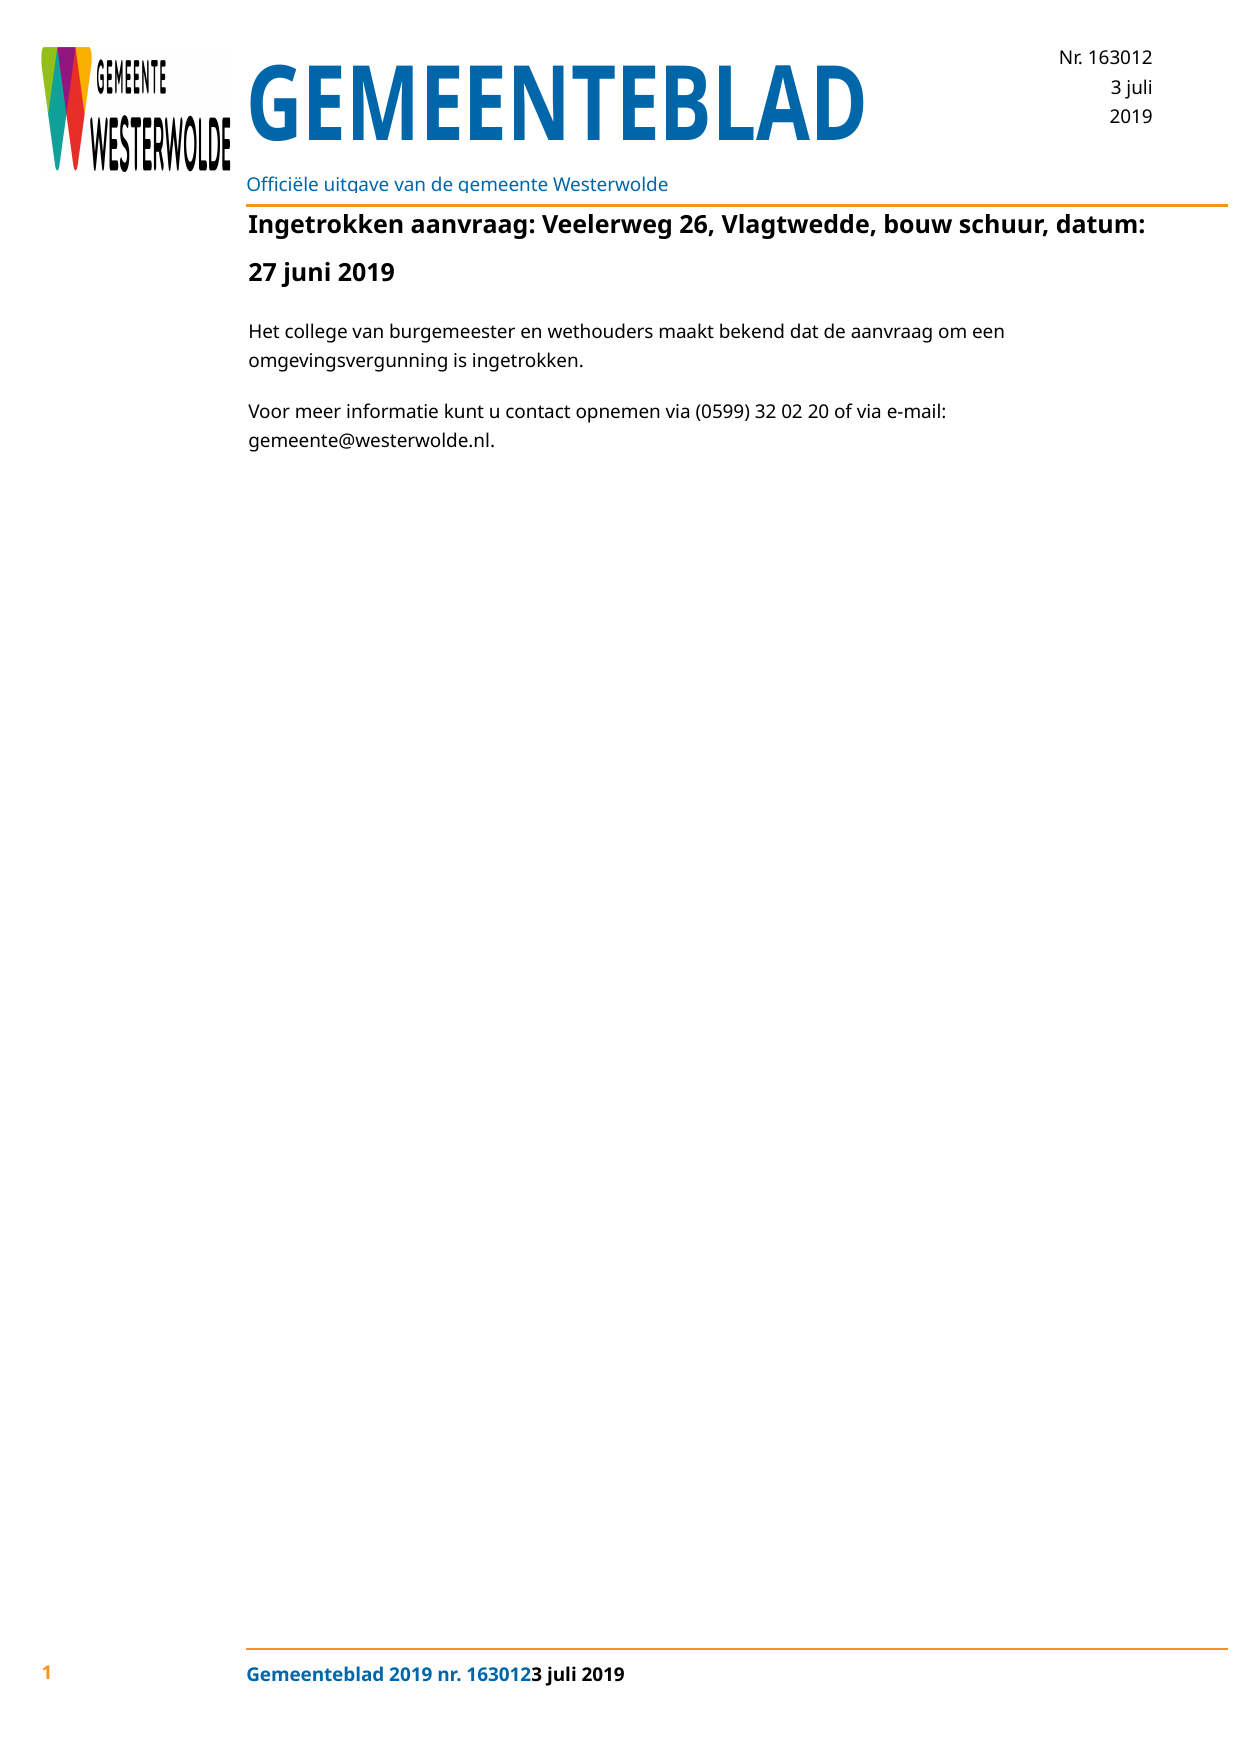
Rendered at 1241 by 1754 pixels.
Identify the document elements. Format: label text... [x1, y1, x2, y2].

text Ingetrokken aanvraag: Veelerweg 26, Vlagtwedde, bouw schuur, datum: 27 juni 2019 [248, 207, 1152, 288]
text Het college van burgemeester en wethouders maakt bekend dat de aanvraag om een omgevingsvergunning is ingetrokken. [248, 318, 1152, 373]
picture [41, 47, 231, 172]
text Voor meer informatie kunt u contact opnemen via (0599) 32 02 20 of via e-mail: gemeente@westerwolde.nl. [248, 398, 1152, 453]
